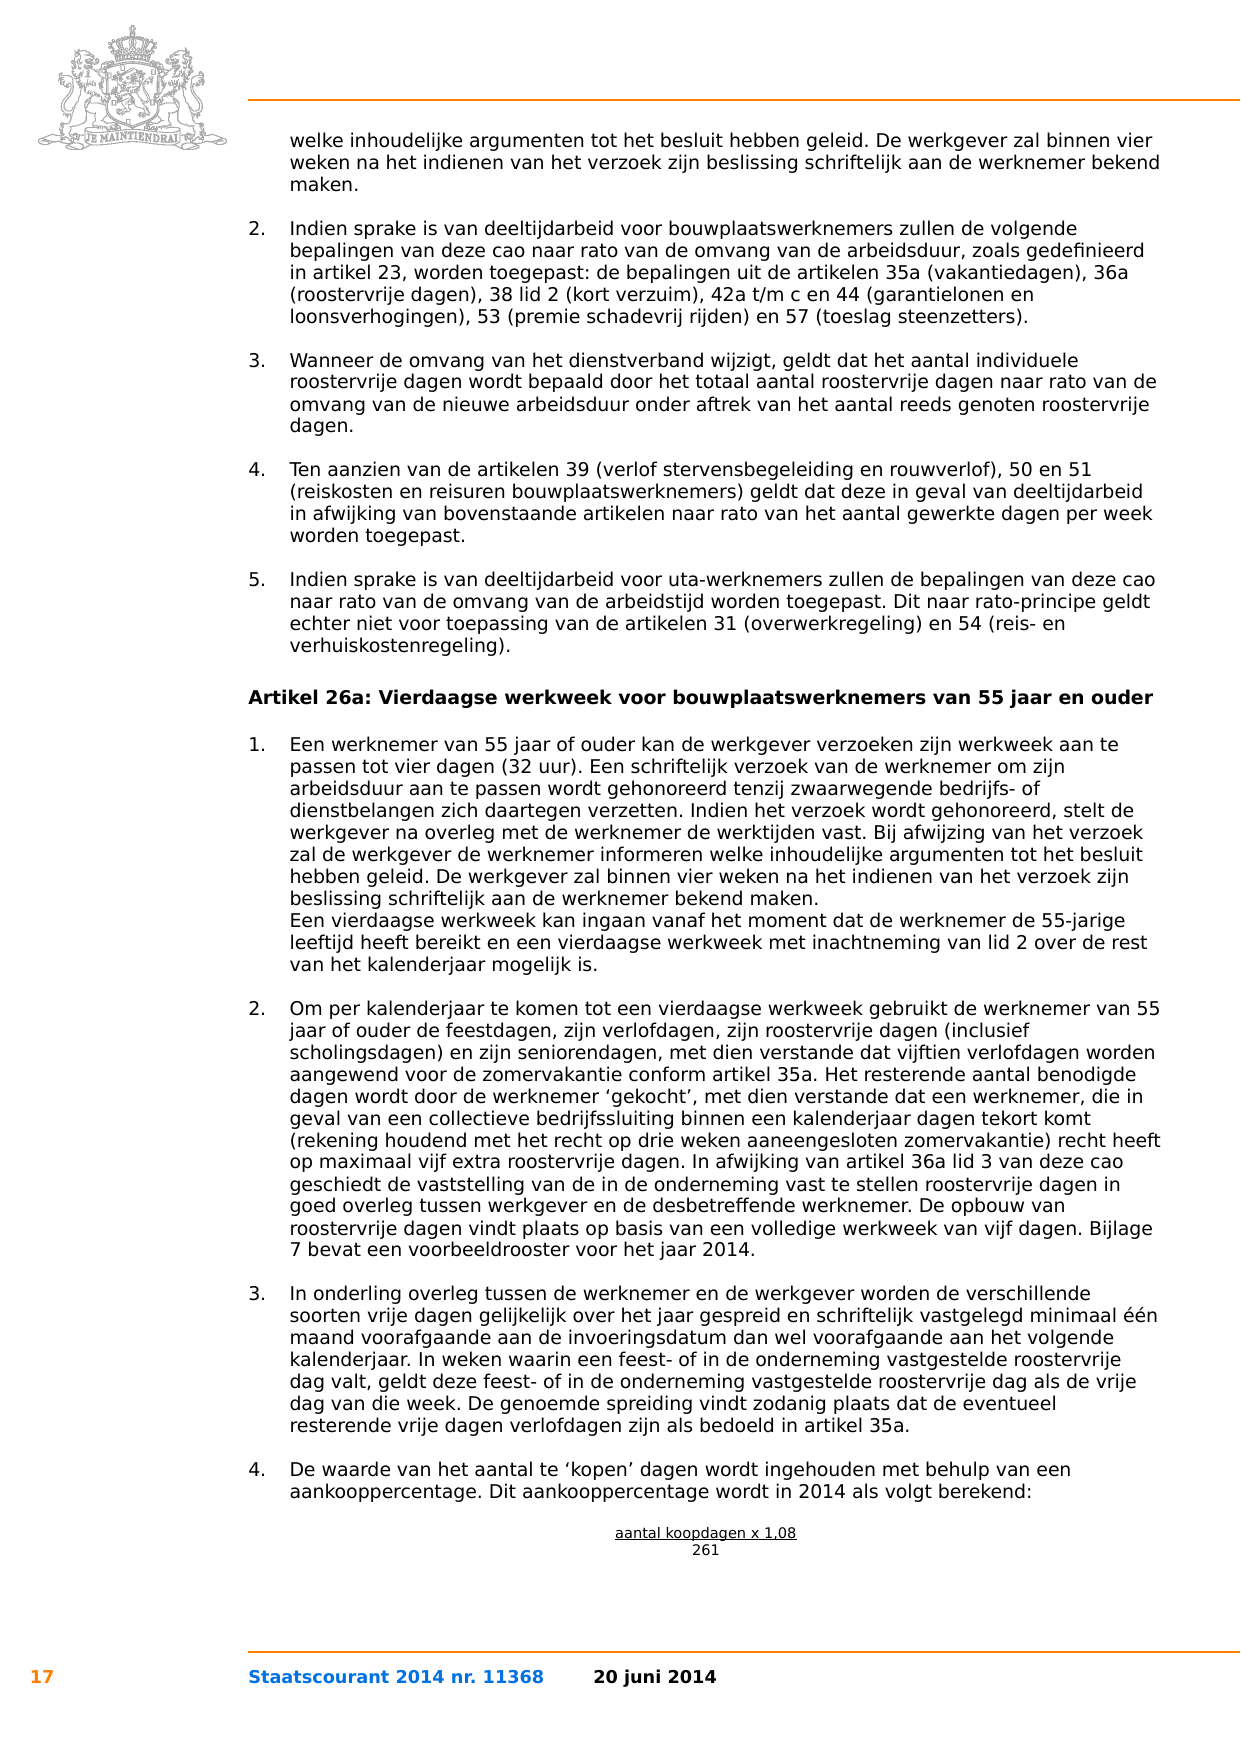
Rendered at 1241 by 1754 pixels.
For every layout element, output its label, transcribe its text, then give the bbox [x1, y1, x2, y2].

text 4. Ten aanzien van de artikelen 39 (verlof stervensbegeleiding en rouwverlof), 50 en 51 (reiskosten en reisuren bouwplaatswerknemers) geldt dat deze in geval van deeltijdarbeid in afwijking van bovenstaande artikelen naar rato van het aantal gewerkte dagen per week worden toegepast. [248, 459, 1163, 547]
text 3. Wanneer de omvang van het dienstverband wijzigt, geldt dat het aantal individuele roostervrije dagen wordt bepaald door het totaal aantal roostervrije dagen naar rato van de omvang van de nieuwe arbeidsduur onder aftrek van het aantal reeds genoten roostervrije dagen. [248, 349, 1163, 437]
text 4. De waarde van het aantal te ‘kopen’ dagen wordt ingehouden met behulp van een aankooppercentage. Dit aankooppercentage wordt in 2014 als volgt berekend: [248, 1459, 1163, 1503]
text 2. Om per kalenderjaar te komen tot een vierdaagse werkweek gebruikt de werknemer van 55 jaar of ouder de feestdagen, zijn verlofdagen, zijn roostervrije dagen (inclusief scholingsdagen) en zijn seniorendagen, met dien verstande dat vijftien verlofdagen worden aangewend voor de zomervakantie conform artikel 35a. Het resterende aantal benodigde dagen wordt door de werknemer ‘gekocht’, met dien verstande dat een werknemer, die in geval van een collectieve bedrijfssluiting binnen een kalenderjaar dagen tekort komt (rekening houdend met het recht op drie weken aaneengesloten zomervakantie) recht heeft op maximaal vijf extra roostervrije dagen. In afwijking van artikel 36a lid 3 van deze cao geschiedt de vaststelling van de in de onderneming vast te stellen roostervrije dagen in goed overleg tussen werkgever en de desbetreffende werknemer. De opbouw van roostervrije dagen vindt plaats op basis van een volledige werkweek van vijf dagen. Bijlage 7 bevat een voorbeeldrooster voor het jaar 2014. [248, 998, 1163, 1261]
text 5. Indien sprake is van deeltijdarbeid voor uta-werknemers zullen de bepalingen van deze cao naar rato van de omvang van de arbeidstijd worden toegepast. Dit naar rato-principe geldt echter niet voor toepassing van de artikelen 31 (overwerkregeling) en 54 (reis- en verhuiskostenregeling). [248, 569, 1163, 657]
text Een vierdaagse werkweek kan ingaan vanaf het moment dat de werknemer de 55-jarige leeftijd heeft bereikt en een vierdaagse werkweek met inachtneming van lid 2 over de rest van het kalenderjaar mogelijk is. [289, 910, 1163, 976]
picture [38, 25, 227, 150]
text welke inhoudelijke argumenten tot het besluit hebben geleid. De werkgever zal binnen vier weken na het indienen van het verzoek zijn beslissing schriftelijk aan de werknemer bekend maken. [248, 130, 1163, 196]
table_header aantal koopdagen x 1,08 [248, 1525, 1163, 1542]
subtitle Artikel 26a: Vierdaagse werkweek voor bouwplaatswerknemers van 55 jaar en ouder [248, 687, 1163, 709]
text 1. Een werknemer van 55 jaar of ouder kan de werkgever verzoeken zijn werkweek aan te passen tot vier dagen (32 uur). Een schriftelijk verzoek van de werknemer om zijn arbeidsduur aan te passen wordt gehonoreerd tenzij zwaarwegende bedrijfs- of dienstbelangen zich daartegen verzetten. Indien het verzoek wordt gehonoreerd, stelt de werkgever na overleg met de werknemer de werktijden vast. Bij afwijzing van het verzoek zal de werkgever de werknemer informeren welke inhoudelijke argumenten tot het besluit hebben geleid. De werkgever zal binnen vier weken na het indienen van het verzoek zijn beslissing schriftelijk aan de werknemer bekend maken. [248, 734, 1163, 910]
table_cell 261 [248, 1542, 1163, 1559]
text 2. Indien sprake is van deeltijdarbeid voor bouwplaatswerknemers zullen de volgende bepalingen van deze cao naar rato van de omvang van de arbeidsduur, zoals gedefinieerd in artikel 23, worden toegepast: de bepalingen uit de artikelen 35a (vakantiedagen), 36a (roostervrije dagen), 38 lid 2 (kort verzuim), 42a t/m c en 44 (garantielonen en loonsverhogingen), 53 (premie schadevrij rijden) en 57 (toeslag steenzetters). [248, 218, 1163, 328]
text 3. In onderling overleg tussen de werknemer en de werkgever worden de verschillende soorten vrije dagen gelijkelijk over het jaar gespreid en schriftelijk vastgelegd minimaal één maand voorafgaande aan de invoeringsdatum dan wel voorafgaande aan het volgende kalenderjaar. In weken waarin een feest- of in de onderneming vastgestelde roostervrije dag valt, geldt deze feest- of in de onderneming vastgestelde roostervrije dag als de vrije dag van die week. De genoemde spreiding vindt zodanig plaats dat de eventueel resterende vrije dagen verlofdagen zijn als bedoeld in artikel 35a. [248, 1283, 1163, 1437]
